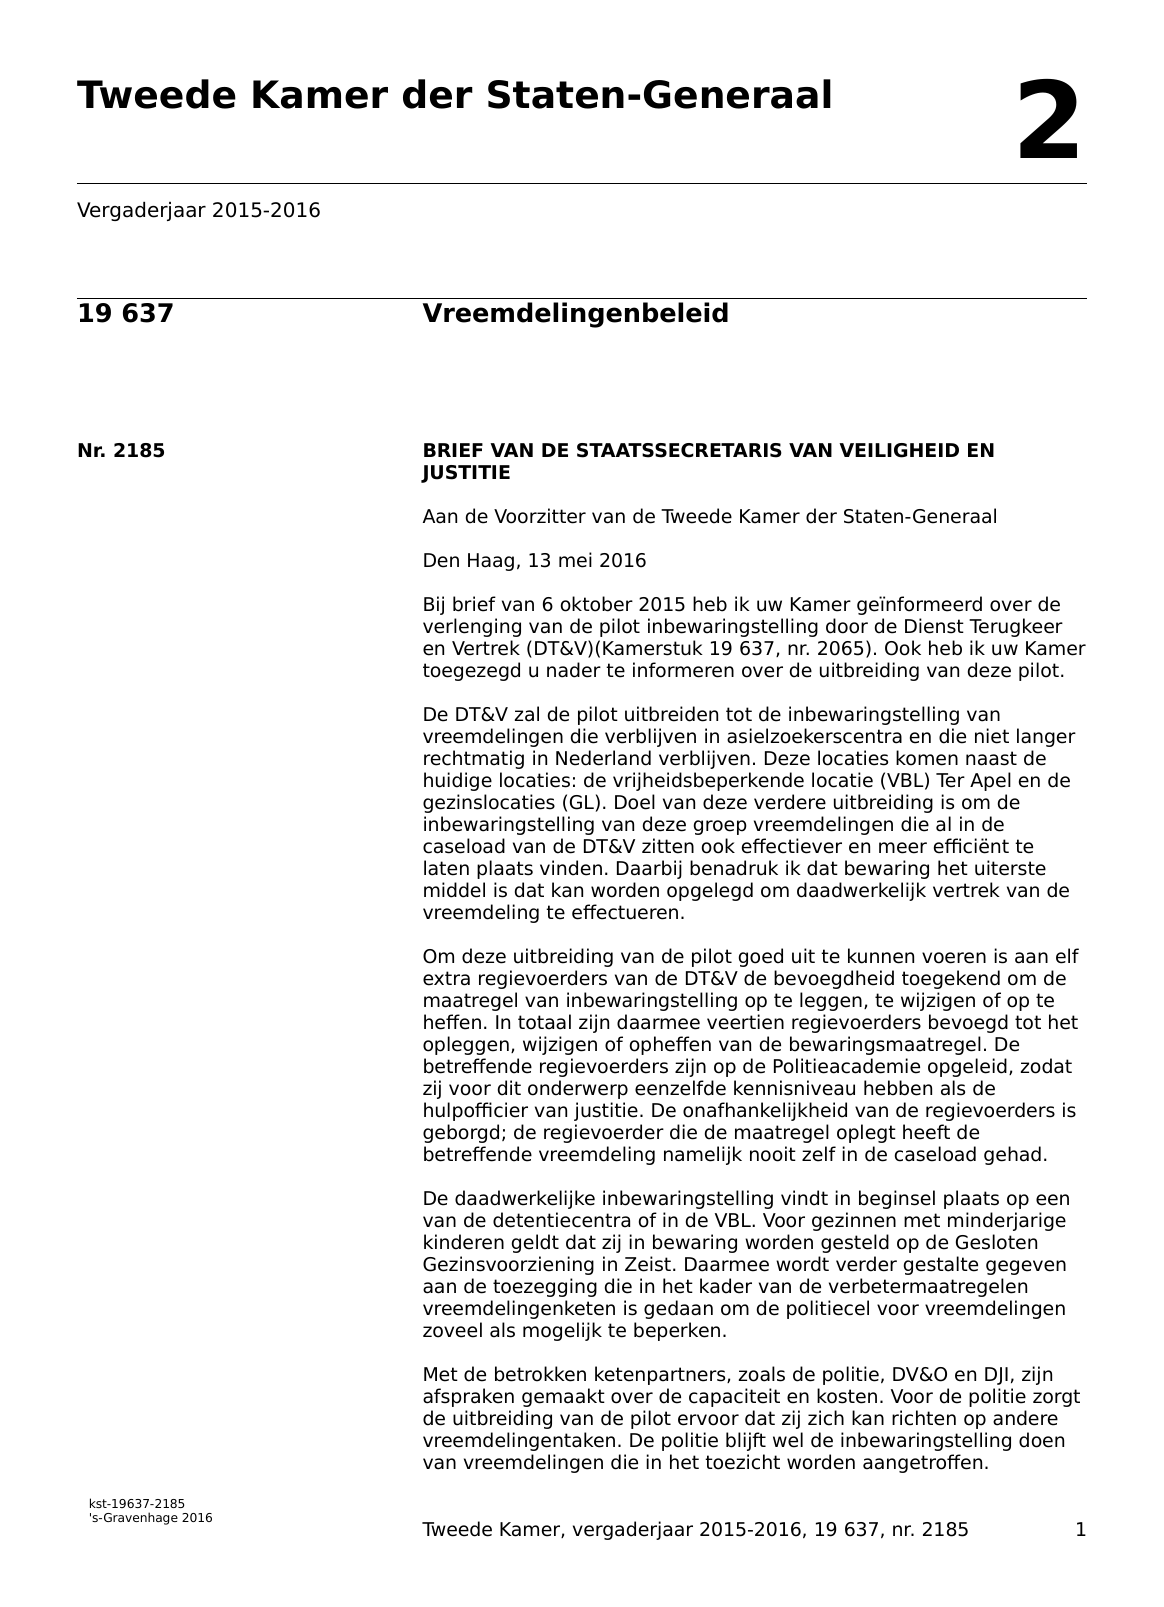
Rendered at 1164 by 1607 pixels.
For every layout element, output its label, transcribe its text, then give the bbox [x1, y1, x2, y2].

subtitle Nr. 2185 BRIEF VAN DE STAATSSECRETARIS VAN VEILIGHEID EN JUSTITIE [77, 440, 1087, 484]
text Aan de Voorzitter van de Tweede Kamer der Staten-Generaal [422, 506, 1087, 528]
table_header 2 [886, 59, 1087, 183]
text De DT&V zal de pilot uitbreiden tot de inbewaringstelling van vreemdelingen die verblijven in asielzoekerscentra en die niet langer rechtmatig in Nederland verblijven. Deze locaties komen naast de huidige locaties: de vrijheidsbeperkende locatie (VBL) Ter Apel en de gezinslocaties (GL). Doel van deze verdere uitbreiding is om de inbewaringstelling van deze groep vreemdelingen die al in de caseload van de DT&V zitten ook effectiever en meer efficiënt te laten plaats vinden. Daarbij benadruk ik dat bewaring het uiterste middel is dat kan worden opgelegd om daadwerkelijk vertrek van de vreemdeling te effectueren. [422, 704, 1087, 924]
subtitle 19 637 Vreemdelingenbeleid [77, 299, 1087, 329]
text De daadwerkelijke inbewaringstelling vindt in beginsel plaats op een van de detentiecentra of in de VBL. Voor gezinnen met minderjarige kinderen geldt dat zij in bewaring worden gesteld op de Gesloten Gezinsvoorziening in Zeist. Daarmee wordt verder gestalte gegeven aan de toezegging die in het kader van de verbetermaatregelen vreemdelingenketen is gedaan om de politiecel voor vreemdelingen zoveel als mogelijk te beperken. [422, 1188, 1087, 1342]
text Den Haag, 13 mei 2016 [422, 550, 1087, 572]
text Met de betrokken ketenpartners, zoals de politie, DV&O en DJI, zijn afspraken gemaakt over de capaciteit en kosten. Voor de politie zorgt de uitbreiding van de pilot ervoor dat zij zich kan richten op andere vreemdelingentaken. De politie blijft wel de inbewaringstelling doen van vreemdelingen die in het toezicht worden aangetroffen. [422, 1364, 1087, 1474]
table_cell Vergaderjaar 2015-2016 [77, 184, 1087, 298]
text Om deze uitbreiding van de pilot goed uit te kunnen voeren is aan elf extra regievoerders van de DT&V de bevoegdheid toegekend om de maatregel van inbewaringstelling op te leggen, te wijzigen of op te heffen. In totaal zijn daarmee veertien regievoerders bevoegd tot het opleggen, wijzigen of opheffen van de bewaringsmaatregel. De betreffende regievoerders zijn op de Politieacademie opgeleid, zodat zij voor dit onderwerp eenzelfde kennisniveau hebben als de hulpofficier van justitie. De onafhankelijkheid van de regievoerders is geborgd; de regievoerder die de maatregel oplegt heeft de betreffende vreemdeling namelijk nooit zelf in de caseload gehad. [422, 946, 1087, 1166]
text kst-19637-2185 [88, 1497, 323, 1511]
text 's-Gravenhage 2016 [88, 1511, 323, 1525]
table_header Tweede Kamer der Staten-Generaal [77, 59, 886, 183]
text Bij brief van 6 oktober 2015 heb ik uw Kamer geïnformeerd over de verlenging van de pilot inbewaringstelling door de Dienst Terugkeer en Vertrek (DT&V)(Kamerstuk 19 637, nr. 2065). Ook heb ik uw Kamer toegezegd u nader te informeren over de uitbreiding van deze pilot. [422, 594, 1087, 682]
